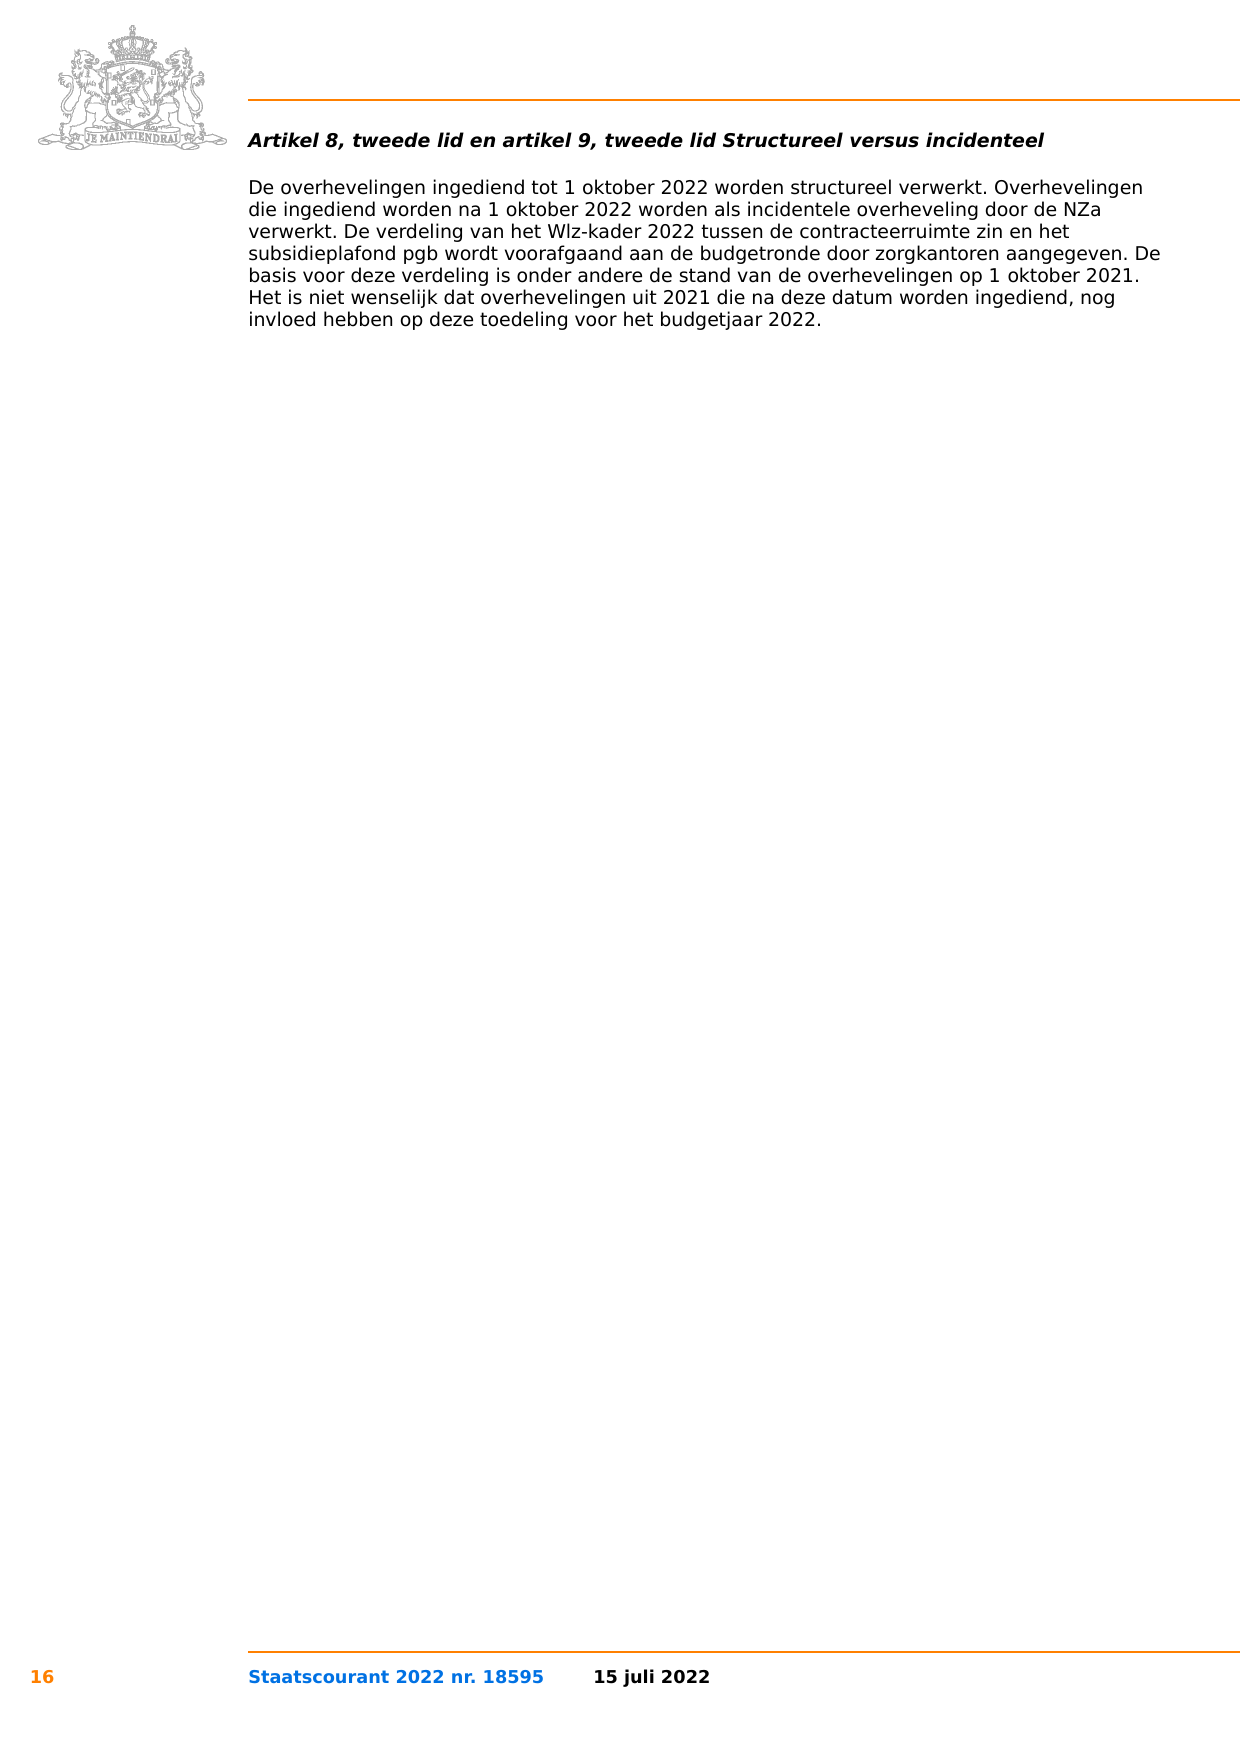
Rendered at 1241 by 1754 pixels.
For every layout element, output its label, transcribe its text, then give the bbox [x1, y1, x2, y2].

subtitle Artikel 8, tweede lid en artikel 9, tweede lid Structureel versus incidenteel [248, 130, 1163, 152]
text De overhevelingen ingediend tot 1 oktober 2022 worden structureel verwerkt. Overhevelingen die ingediend worden na 1 oktober 2022 worden als incidentele overheveling door de NZa verwerkt. De verdeling van het Wlz-kader 2022 tussen de contracteerruimte zin en het subsidieplafond pgb wordt voorafgaand aan de budgetronde door zorgkantoren aangegeven. De basis voor deze verdeling is onder andere de stand van de overhevelingen op 1 oktober 2021. Het is niet wenselijk dat overhevelingen uit 2021 die na deze datum worden ingediend, nog invloed hebben op deze toedeling voor het budgetjaar 2022. [248, 177, 1163, 331]
picture [38, 25, 227, 150]
